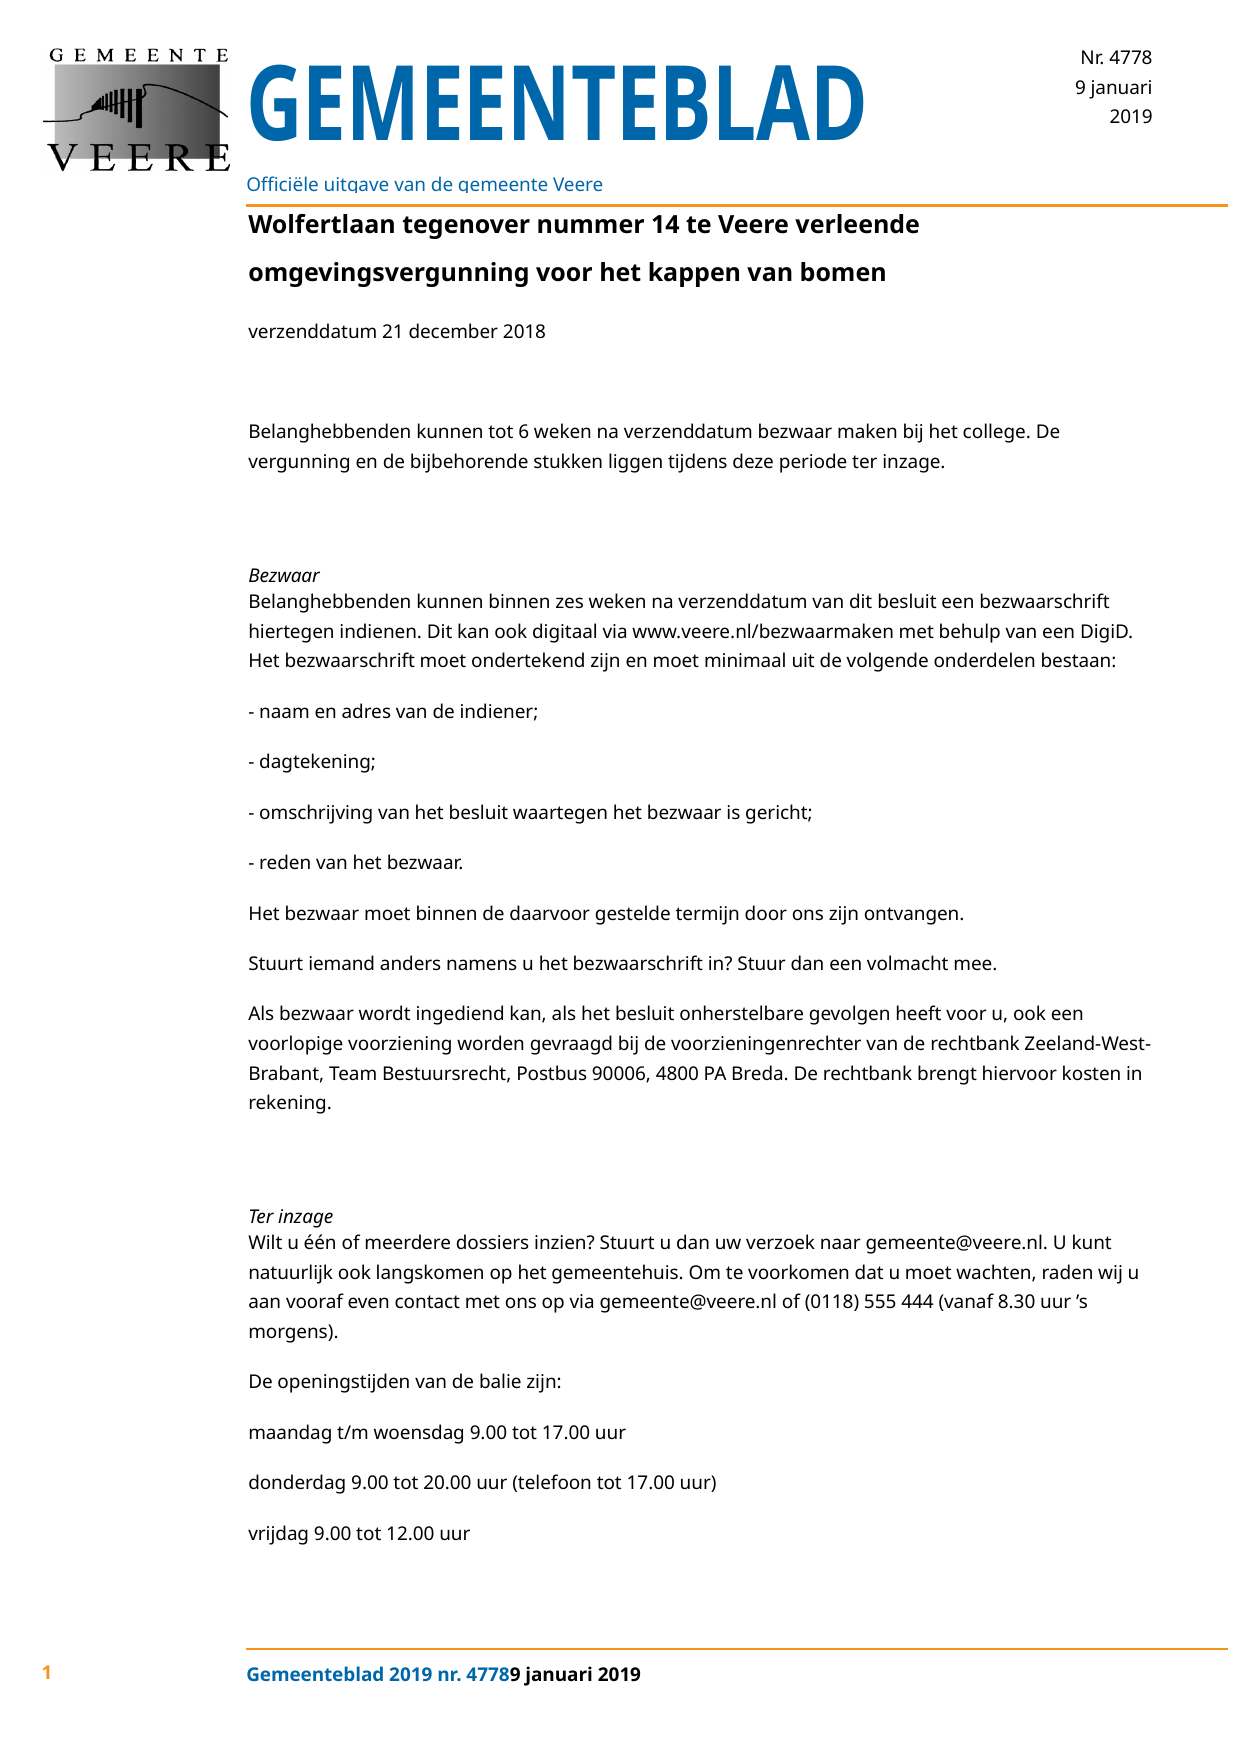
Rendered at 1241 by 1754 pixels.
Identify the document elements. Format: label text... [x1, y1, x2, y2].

text Het bezwaar moet binnen de daarvoor gestelde termijn door ons zijn ontvangen. [248, 900, 1152, 925]
text Belanghebbenden kunnen binnen zes weken na verzenddatum van dit besluit een bezwaarschrift hiertegen indienen. Dit kan ook digitaal via www.veere.nl/bezwaarmaken met behulp van een DigiD. Het bezwaarschrift moet ondertekend zijn en moet minimaal uit de volgende onderdelen bestaan: [248, 588, 1152, 673]
text maandag t/m woensdag 9.00 tot 17.00 uur [248, 1419, 1152, 1445]
text vrijdag 9.00 tot 12.00 uur [248, 1520, 1152, 1546]
text Wolfertlaan tegenover nummer 14 te Veere verleende omgevingsvergunning voor het kappen van bomen [248, 207, 1152, 288]
text - naam en adres van de indiener; [248, 698, 1152, 724]
text Stuurt iemand anders namens u het bezwaarschrift in? Stuur dan een volmacht mee. [248, 950, 1152, 976]
text Wilt u één of meerdere dossiers inzien? Stuurt u dan uw verzoek naar gemeente@veere.nl. U kunt natuurlijk ook langskomen op het gemeentehuis. Om te voorkomen dat u moet wachten, raden wij u aan vooraf even contact met ons op via gemeente@veere.nl of (0118) 555 444 (vanaf 8.30 uur ’s morgens). [248, 1229, 1152, 1344]
text verzenddatum 21 december 2018 [248, 318, 1152, 344]
picture [41, 47, 231, 172]
text - reden van het bezwaar. [248, 849, 1152, 875]
text donderdag 9.00 tot 20.00 uur (telefoon tot 17.00 uur) [248, 1469, 1152, 1495]
text Ter inzage [248, 1204, 1152, 1229]
text Belanghebbenden kunnen tot 6 weken na verzenddatum bezwaar maken bij het college. De vergunning en de bijbehorende stukken liggen tijdens deze periode ter inzage. [248, 419, 1152, 474]
text Als bezwaar wordt ingediend kan, als het besluit onherstelbare gevolgen heeft voor u, ook een voorlopige voorziening worden gevraagd bij de voorzieningenrechter van de rechtbank Zeeland-West-Brabant, Team Bestuursrecht, Postbus 90006, 4800 PA Breda. De rechtbank brengt hiervoor kosten in rekening. [248, 1001, 1152, 1115]
text De openingstijden van de balie zijn: [248, 1368, 1152, 1394]
text - dagtekening; [248, 748, 1152, 774]
text - omschrijving van het besluit waartegen het bezwaar is gericht; [248, 799, 1152, 824]
text Bezwaar [248, 563, 1152, 588]
